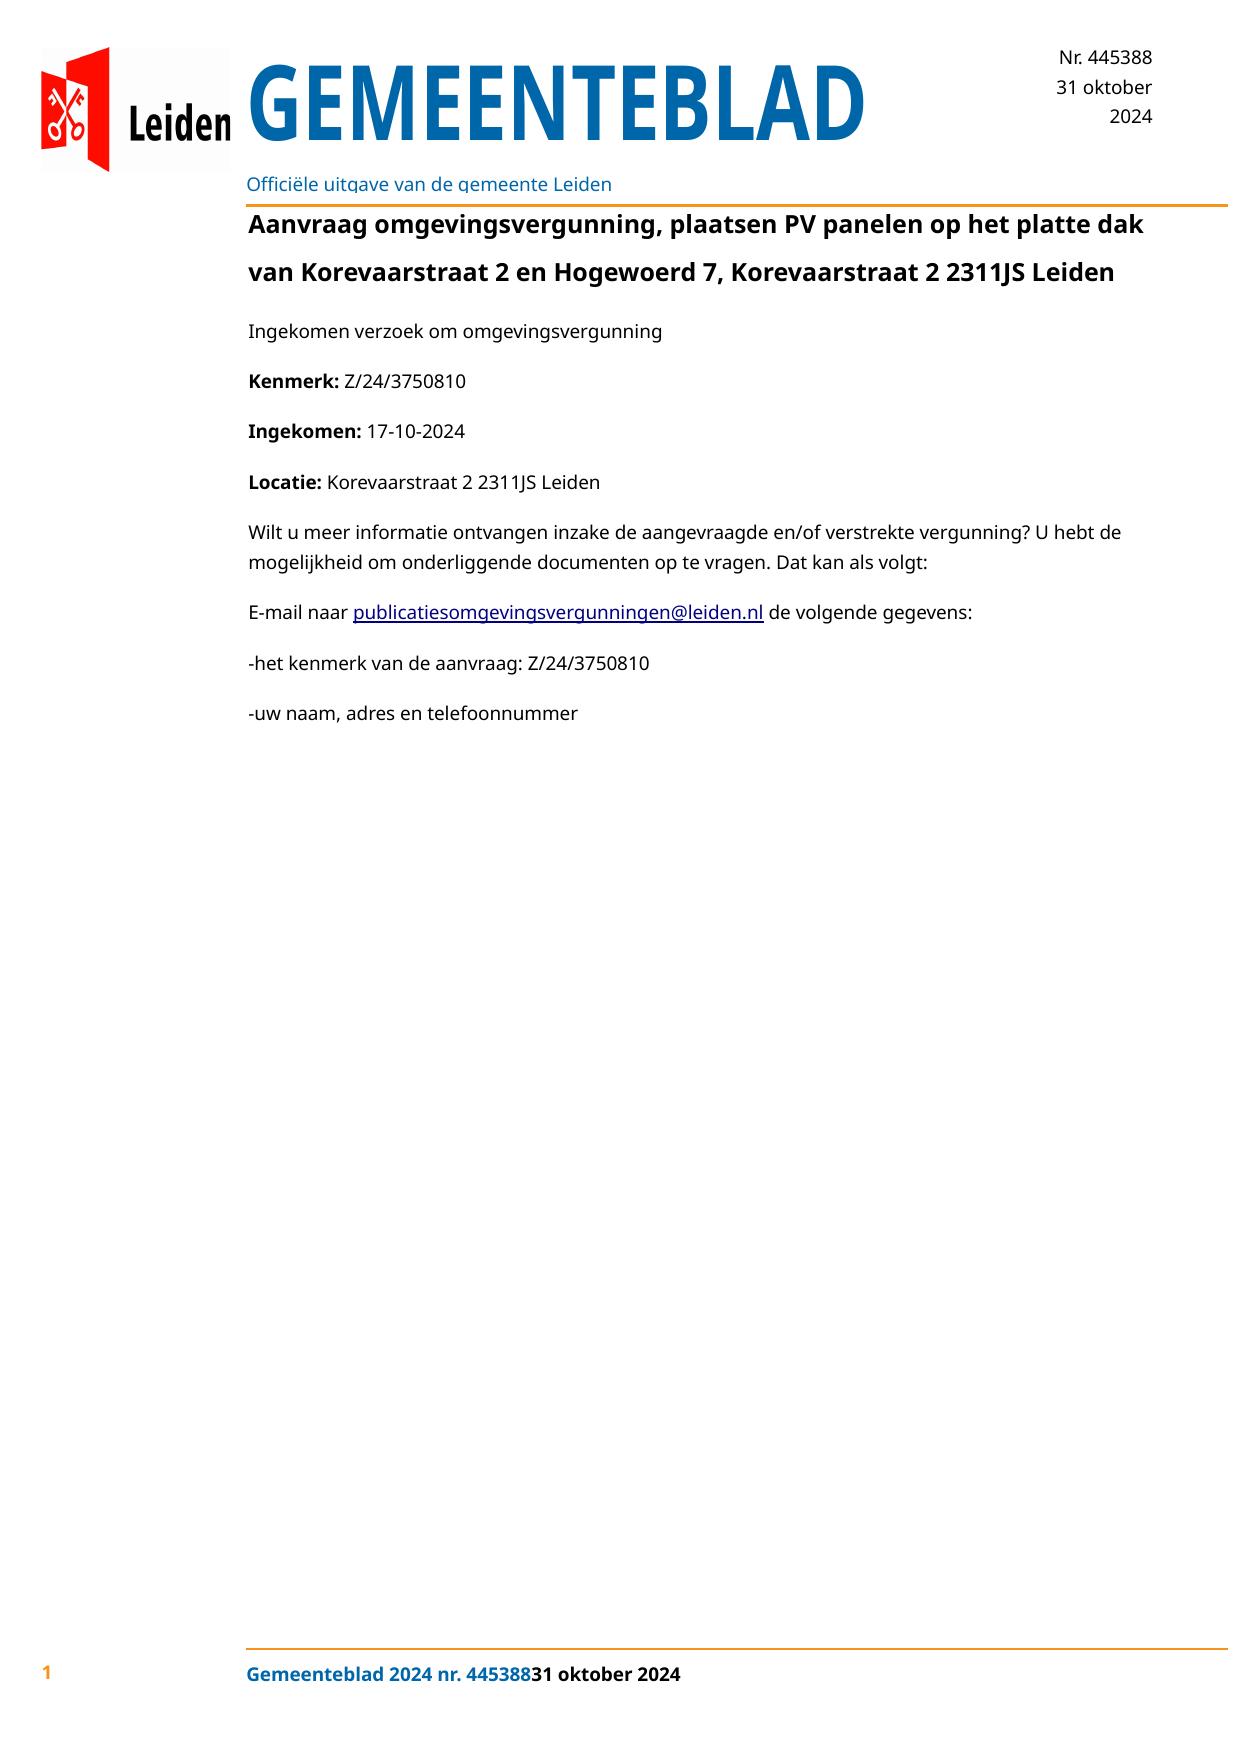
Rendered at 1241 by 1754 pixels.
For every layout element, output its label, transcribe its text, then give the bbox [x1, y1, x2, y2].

text Locatie: Korevaarstraat 2 2311JS Leiden [248, 469, 1152, 495]
text E-mail naar publicatiesomgevingsvergunningen@leiden.nl de volgende gegevens: [248, 599, 1152, 625]
text Kenmerk: Z/24/3750810 [248, 368, 1152, 394]
picture [41, 47, 231, 172]
text Wilt u meer informatie ontvangen inzake de aangevraagde en/of verstrekte vergunning? U hebt de mogelijkheid om onderliggende documenten op te vragen. Dat kan als volgt: [248, 519, 1152, 575]
text Ingekomen verzoek om omgevingsvergunning [248, 318, 1152, 344]
text Aanvraag omgevingsvergunning, plaatsen PV panelen op het platte dak van Korevaarstraat 2 en Hogewoerd 7, Korevaarstraat 2 2311JS Leiden [248, 207, 1152, 288]
text -uw naam, adres en telefoonnummer [248, 700, 1152, 726]
text Ingekomen: 17-10-2024 [248, 419, 1152, 444]
text -het kenmerk van de aanvraag: Z/24/3750810 [248, 650, 1152, 676]
